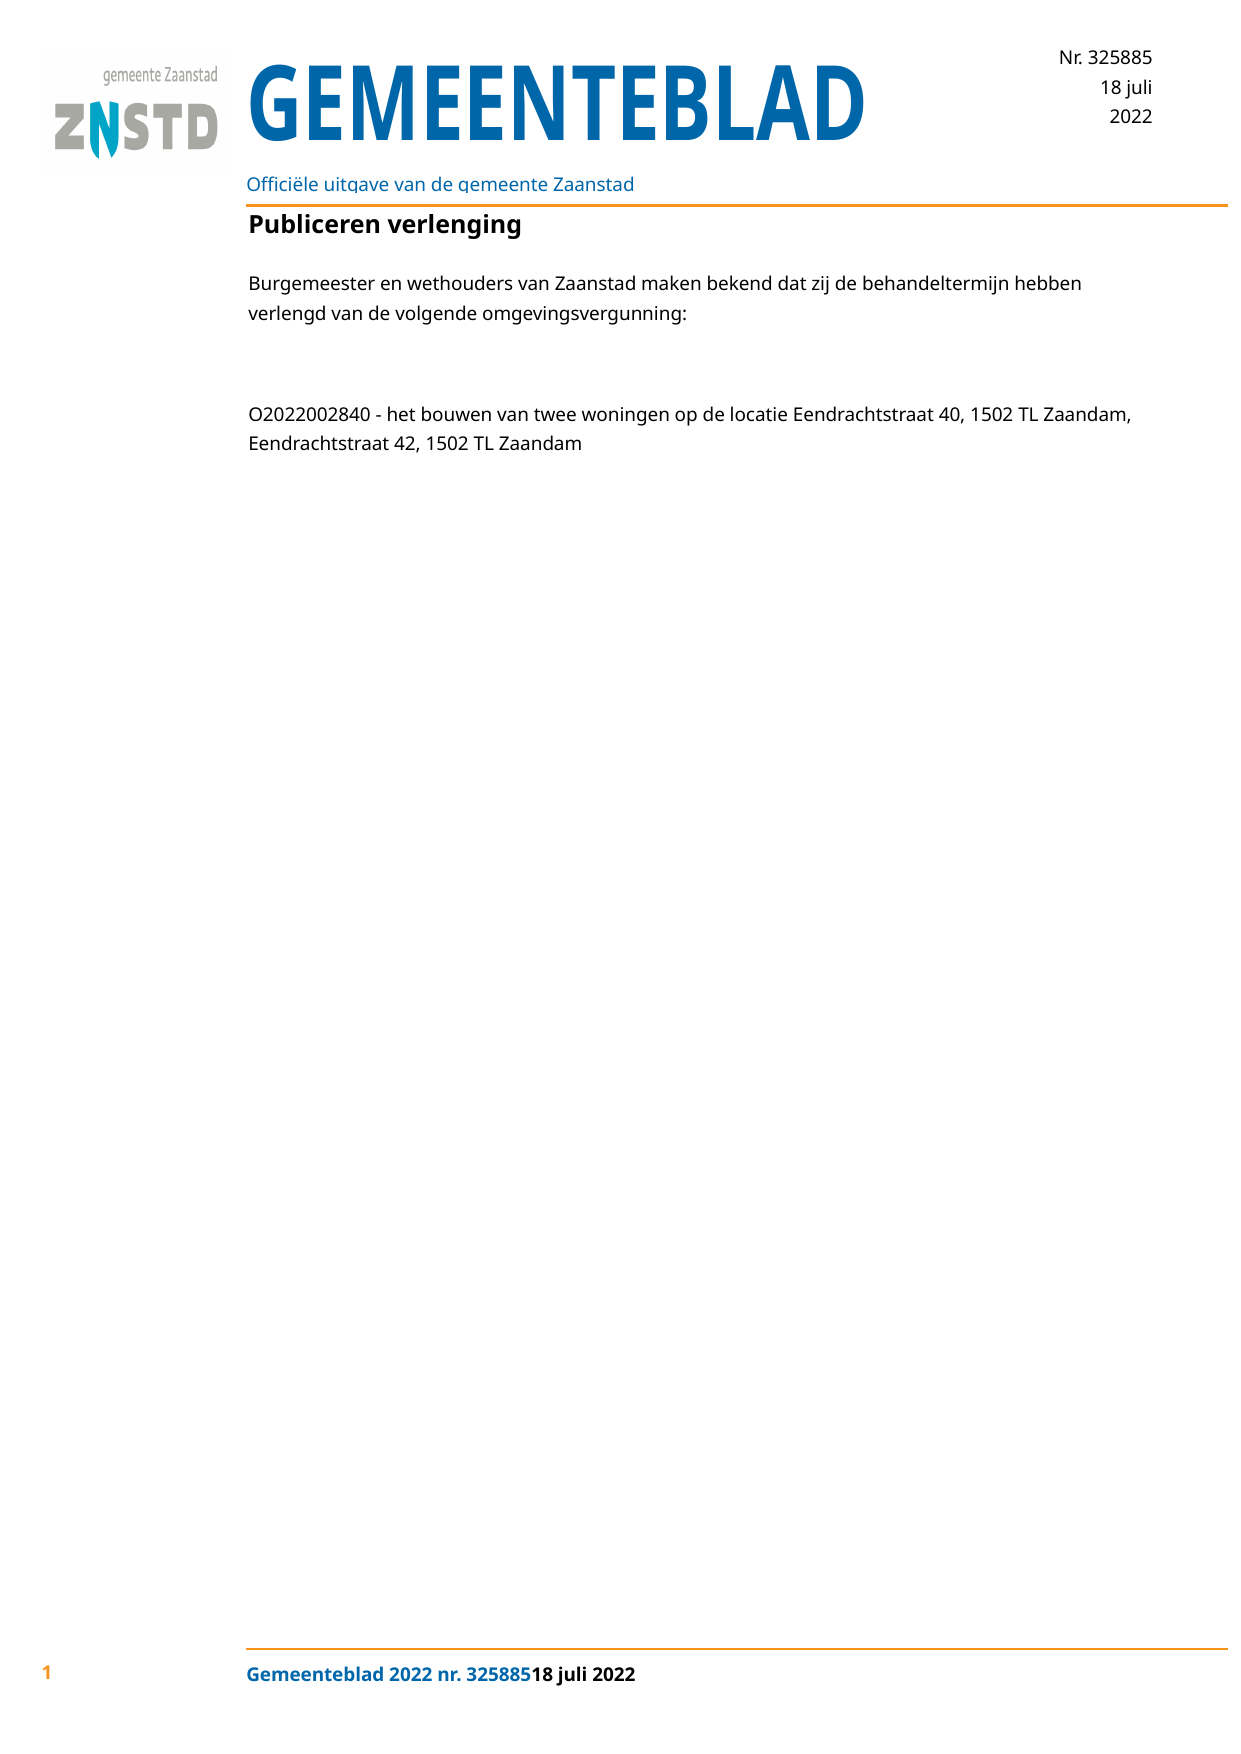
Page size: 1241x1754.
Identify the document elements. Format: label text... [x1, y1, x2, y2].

text O2022002840 - het bouwen van twee woningen op de locatie Eendrachtstraat 40, 1502 TL Zaandam, Eendrachtstraat 42, 1502 TL Zaandam [248, 401, 1152, 456]
text Publiceren verlenging [248, 207, 1152, 241]
text Burgemeester en wethouders van Zaanstad maken bekend dat zij de behandeltermijn hebben verlengd van de volgende omgevingsvergunning: [248, 270, 1152, 326]
picture [41, 47, 231, 172]
